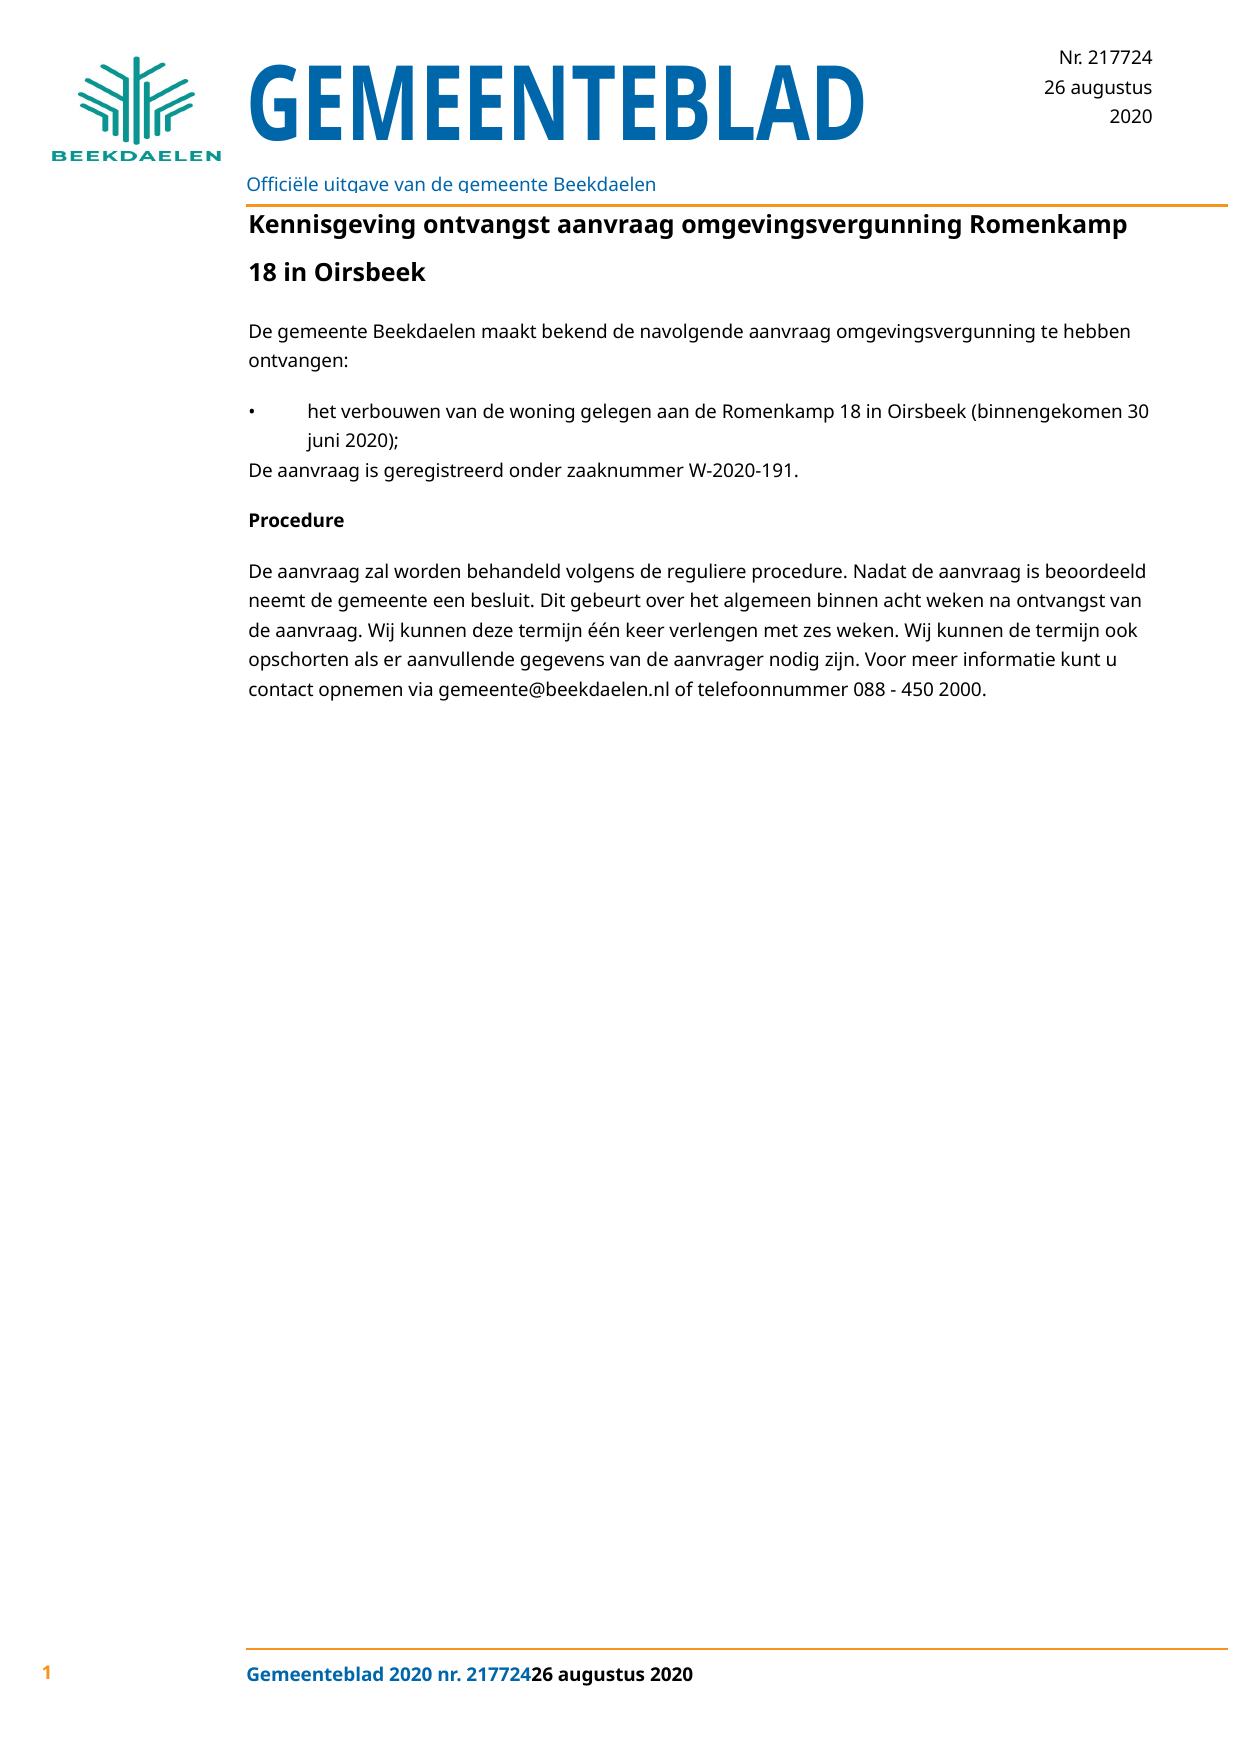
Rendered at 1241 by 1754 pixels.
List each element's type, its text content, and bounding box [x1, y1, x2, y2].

text De gemeente Beekdaelen maakt bekend de navolgende aanvraag omgevingsvergunning te hebben ontvangen: [248, 318, 1152, 373]
text De aanvraag is geregistreerd onder zaaknummer W-2020-191. [248, 457, 1152, 483]
text Procedure [248, 507, 1152, 533]
text De aanvraag zal worden behandeld volgens de reguliere procedure. Nadat de aanvraag is beoordeeld neemt de gemeente een besluit. Dit gebeurt over het algemeen binnen acht weken na ontvangst van de aanvraag. Wij kunnen deze termijn één keer verlengen met zes weken. Wij kunnen de termijn ook opschorten als er aanvullende gegevens van de aanvrager nodig zijn. Voor meer informatie kunt u contact opnemen via gemeente@beekdaelen.nl of telefoonnummer 088 - 450 2000. [248, 558, 1152, 702]
text Kennisgeving ontvangst aanvraag omgevingsvergunning Romenkamp 18 in Oirsbeek [248, 207, 1152, 288]
list het verbouwen van de woning gelegen aan de Romenkamp 18 in Oirsbeek (binnengekomen 30 juni 2020); [248, 398, 1152, 453]
picture [41, 47, 231, 172]
